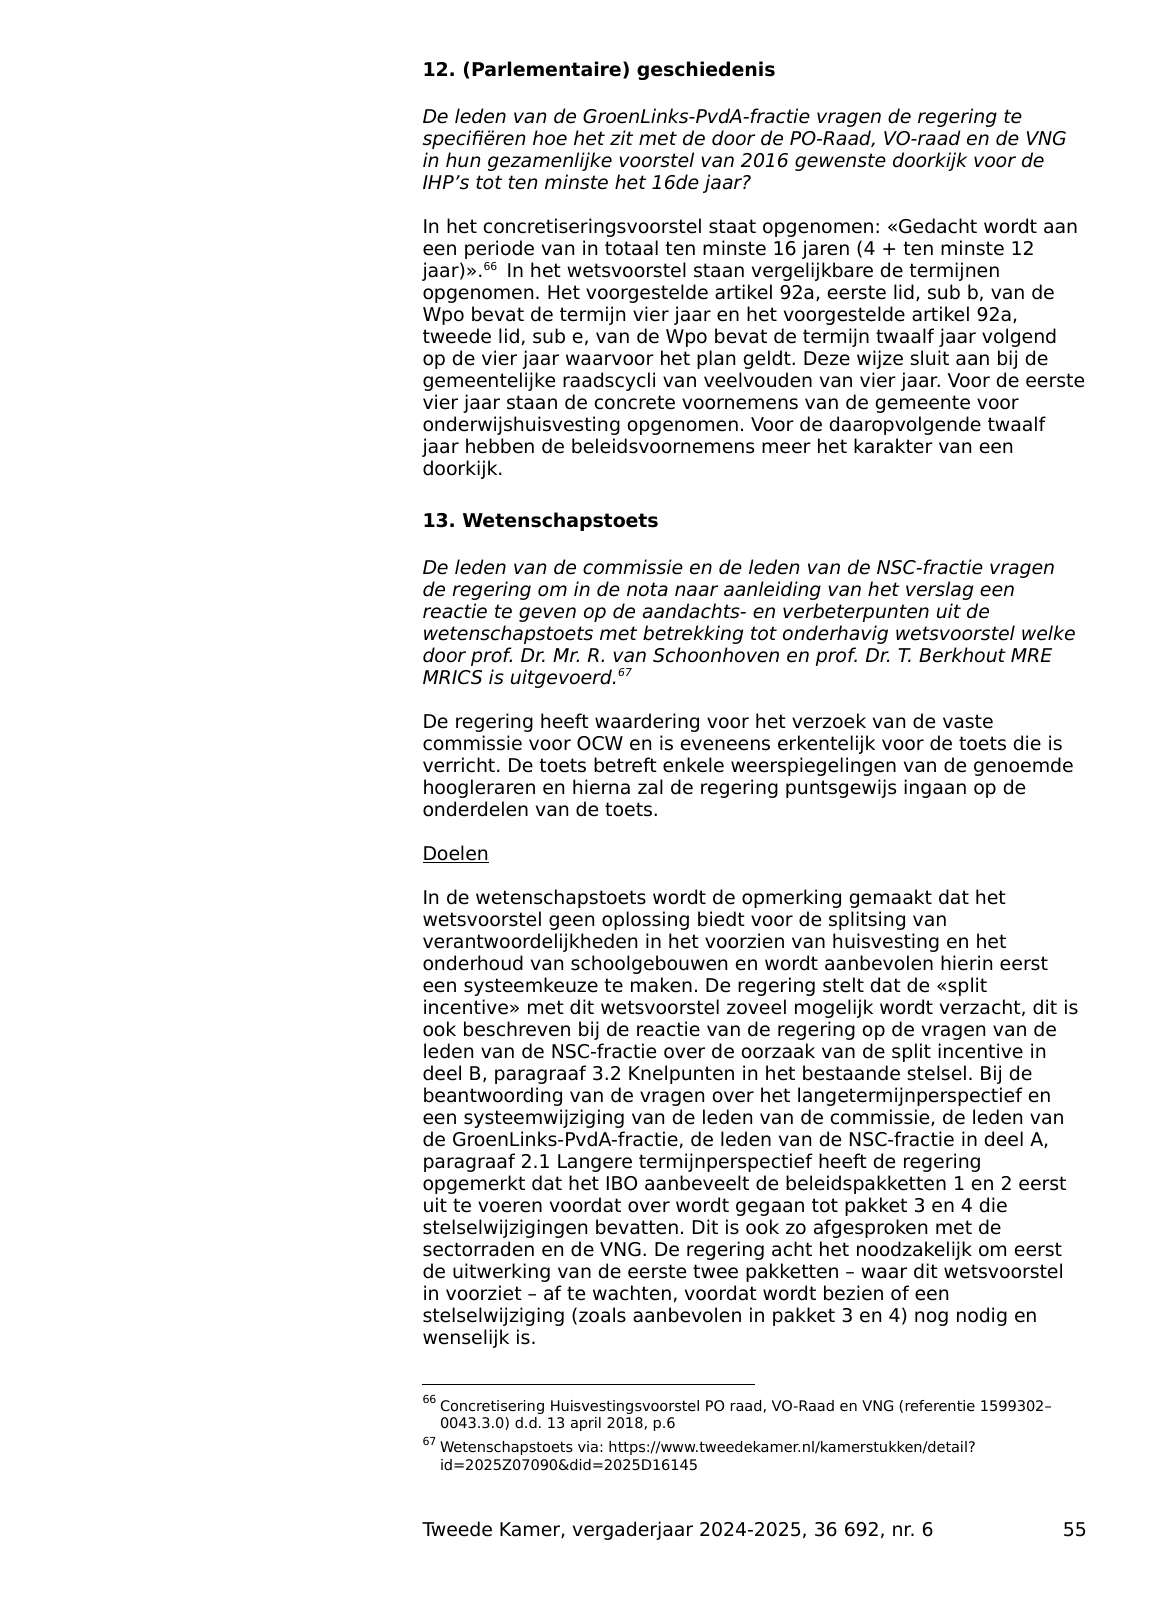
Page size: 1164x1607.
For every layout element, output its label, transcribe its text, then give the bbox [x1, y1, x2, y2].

subtitle Doelen [422, 843, 1087, 865]
text Concretisering Huisvestingsvoorstel PO raad, VO-Raad en VNG (referentie 1599302–0043.3.0) d.d. 13 april 2018, p.6 [422, 1393, 1087, 1432]
text De regering heeft waardering voor het verzoek van de vaste commissie voor OCW en is eveneens erkentelijk voor de toets die is verricht. De toets betreft enkele weerspiegelingen van de genoemde hoogleraren en hierna zal de regering puntsgewijs ingaan op de onderdelen van de toets. [422, 711, 1087, 821]
text Wetenschapstoets via: https://www.tweedekamer.nl/kamerstukken/detail?id=2025Z07090&did=2025D16145 [422, 1435, 1087, 1474]
text De leden van de commissie en de leden van de NSC-fractie vragen de regering om in de nota naar aanleiding van het verslag een reactie te geven op de aandachts- en verbeterpunten uit de wetenschapstoets met betrekking tot onderhavig wetsvoorstel welke door prof. Dr. Mr. R. van Schoonhoven en prof. Dr. T. Berkhout MRE MRICS is uitgevoerd. [422, 557, 1087, 689]
subtitle 12. (Parlementaire) geschiedenis [422, 59, 1087, 81]
text De leden van de GroenLinks-PvdA-fractie vragen de regering te specifiëren hoe het zit met de door de PO-Raad, VO-raad en de VNG in hun gezamenlijke voorstel van 2016 gewenste doorkijk voor de IHP’s tot ten minste het 16de jaar? [422, 106, 1087, 194]
text In de wetenschapstoets wordt de opmerking gemaakt dat het wetsvoorstel geen oplossing biedt voor de splitsing van verantwoordelijkheden in het voorzien van huisvesting en het onderhoud van schoolgebouwen en wordt aanbevolen hierin eerst een systeemkeuze te maken. De regering stelt dat de «split incentive» met dit wetsvoorstel zoveel mogelijk wordt verzacht, dit is ook beschreven bij de reactie van de regering op de vragen van de leden van de NSC-fractie over de oorzaak van de split incentive in deel B, paragraaf 3.2 Knelpunten in het bestaande stelsel. Bij de beantwoording van de vragen over het langetermijnperspectief en een systeemwijziging van de leden van de commissie, de leden van de GroenLinks-PvdA-fractie, de leden van de NSC-fractie in deel A, paragraaf 2.1 Langere termijnperspectief heeft de regering opgemerkt dat het IBO aanbeveelt de beleidspakketten 1 en 2 eerst uit te voeren voordat over wordt gegaan tot pakket 3 en 4 die stelselwijzigingen bevatten. Dit is ook zo afgesproken met de sectorraden en de VNG. De regering acht het noodzakelijk om eerst de uitwerking van de eerste twee pakketten – waar dit wetsvoorstel in voorziet – af te wachten, voordat wordt bezien of een stelselwijziging (zoals aanbevolen in pakket 3 en 4) nog nodig en wenselijk is. [422, 887, 1087, 1349]
text In het concretiseringsvoorstel staat opgenomen: «Gedacht wordt aan een periode van in totaal ten minste 16 jaren (4 + ten minste 12 jaar)». In het wetsvoorstel staan vergelijkbare de termijnen opgenomen. Het voorgestelde artikel 92a, eerste lid, sub b, van de Wpo bevat de termijn vier jaar en het voorgestelde artikel 92a, tweede lid, sub e, van de Wpo bevat de termijn twaalf jaar volgend op de vier jaar waarvoor het plan geldt. Deze wijze sluit aan bij de gemeentelijke raadscycli van veelvouden van vier jaar. Voor de eerste vier jaar staan de concrete voornemens van de gemeente voor onderwijshuisvesting opgenomen. Voor de daaropvolgende twaalf jaar hebben de beleidsvoornemens meer het karakter van een doorkijk. [422, 216, 1087, 480]
subtitle 13. Wetenschapstoets [422, 510, 1087, 532]
